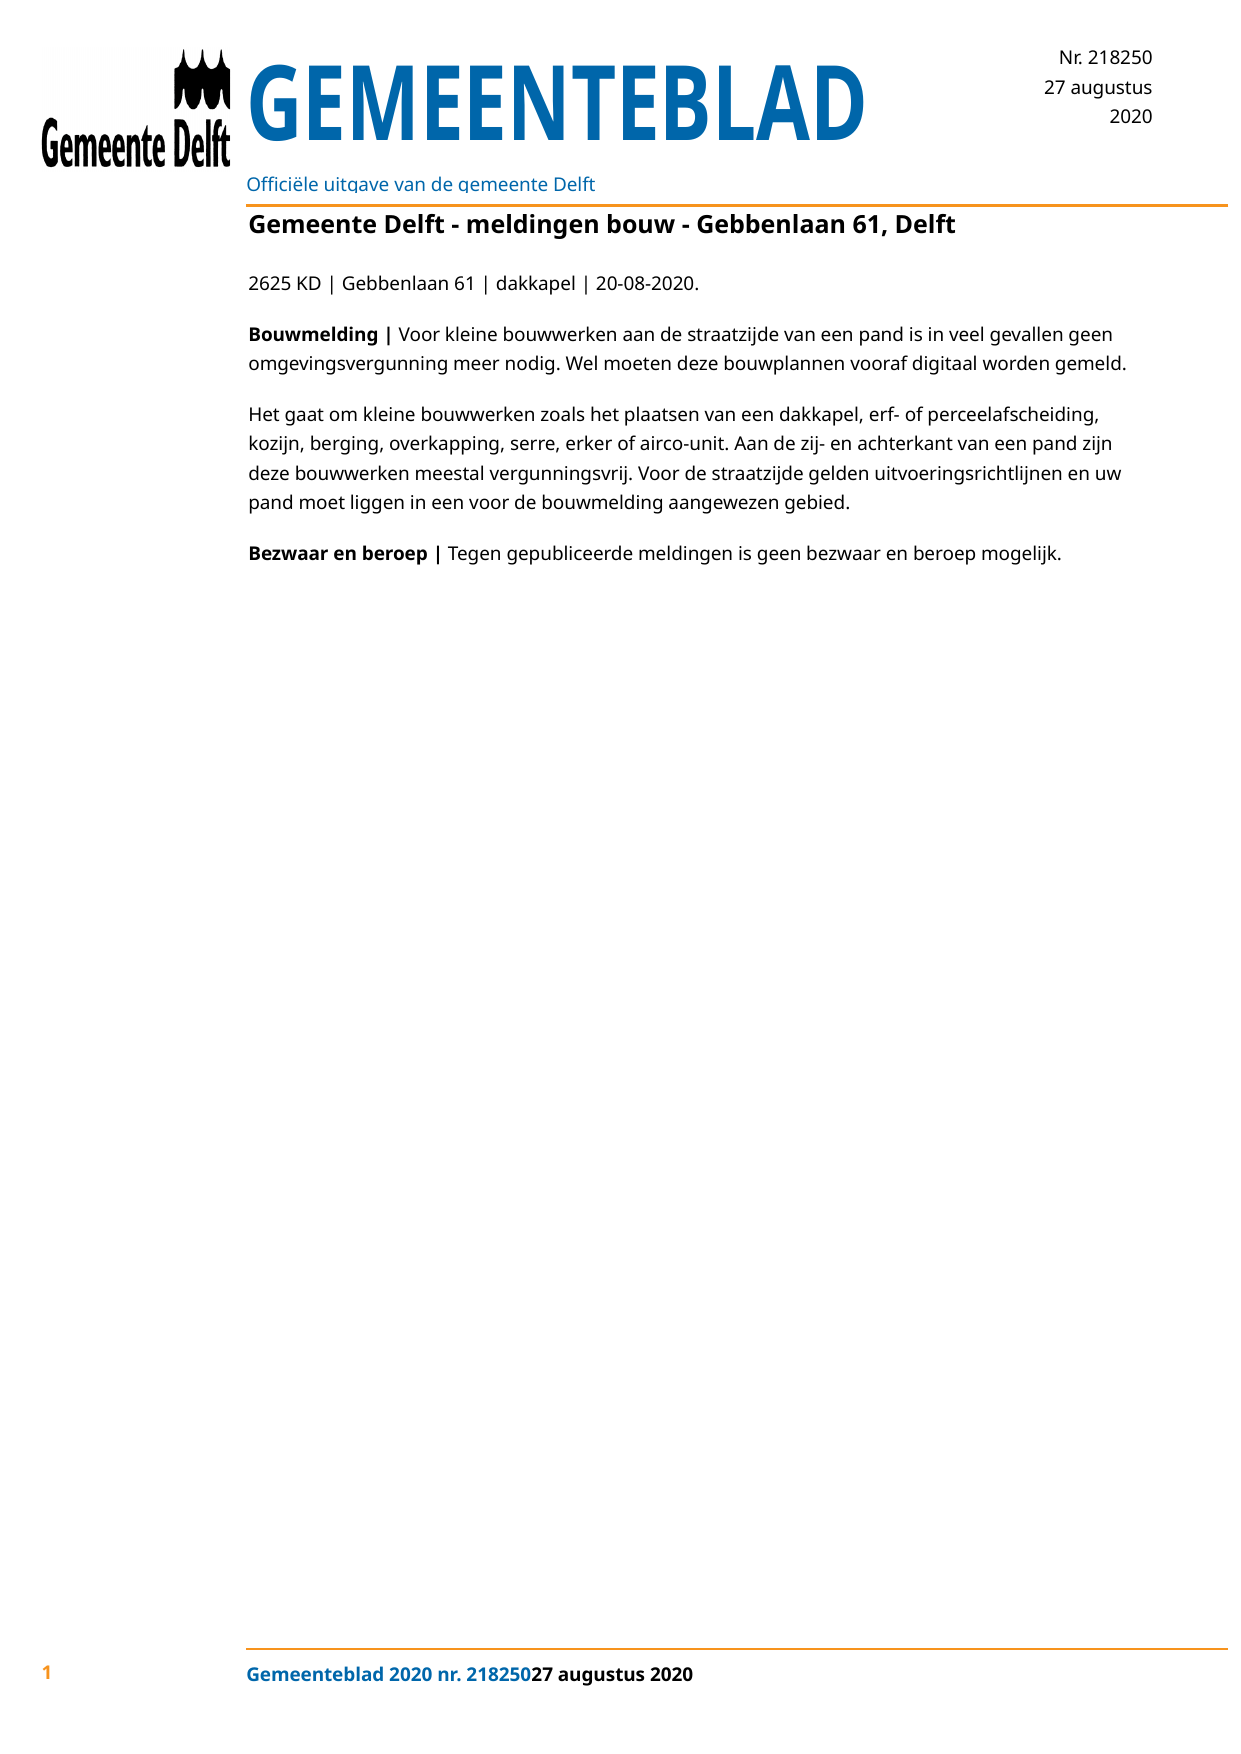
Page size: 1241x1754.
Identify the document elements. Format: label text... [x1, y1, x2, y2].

text Gemeente Delft - meldingen bouw - Gebbenlaan 61, Delft [248, 207, 1152, 241]
text Bezwaar en beroep | Tegen gepubliceerde meldingen is geen bezwaar en beroep mogelijk. [248, 540, 1152, 566]
text Het gaat om kleine bouwwerken zoals het plaatsen van een dakkapel, erf- of perceelafscheiding, kozijn, berging, overkapping, serre, erker of airco-unit. Aan de zij- en achterkant van een pand zijn deze bouwwerken meestal vergunningsvrij. Voor de straatzijde gelden uitvoeringsrichtlijnen en uw pand moet liggen in een voor de bouwmelding aangewezen gebied. [248, 401, 1152, 515]
text 2625 KD | Gebbenlaan 61 | dakkapel | 20-08-2020. [248, 270, 1152, 296]
picture [41, 47, 231, 172]
text Bouwmelding | Voor kleine bouwwerken aan de straatzijde van een pand is in veel gevallen geen omgevingsvergunning meer nodig. Wel moeten deze bouwplannen vooraf digitaal worden gemeld. [248, 321, 1152, 376]
